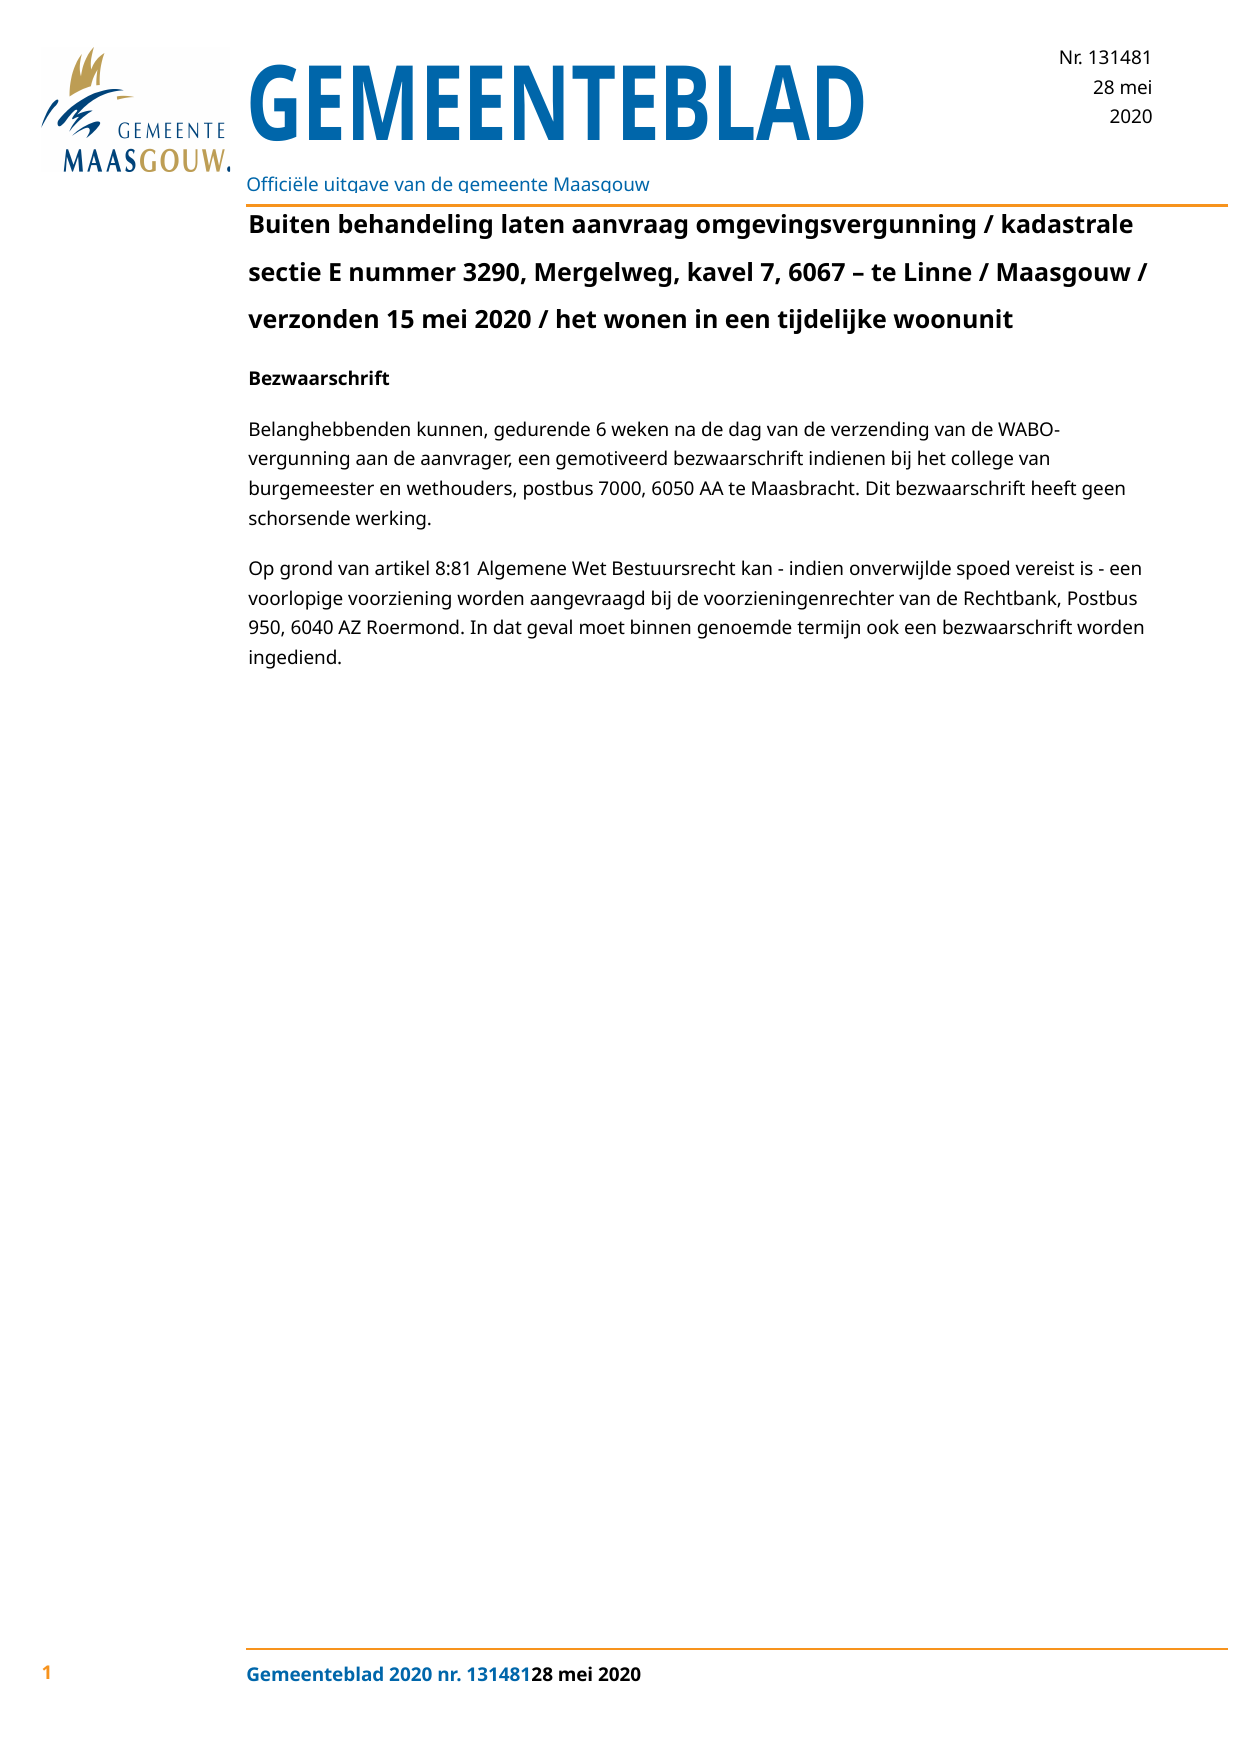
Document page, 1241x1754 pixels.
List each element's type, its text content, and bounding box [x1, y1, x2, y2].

text Belanghebbenden kunnen, gedurende 6 weken na de dag van de verzending van de WABO-vergunning aan de aanvrager, een gemotiveerd bezwaarschrift indienen bij het college van burgemeester en wethouders, postbus 7000, 6050 AA te Maasbracht. Dit bezwaarschrift heeft geen schorsende werking. [248, 416, 1152, 530]
text Buiten behandeling laten aanvraag omgevingsvergunning / kadastrale sectie E nummer 3290, Mergelweg, kavel 7, 6067 – te Linne / Maasgouw / verzonden 15 mei 2020 / het wonen in een tijdelijke woonunit [248, 207, 1152, 336]
text Bezwaarschrift [248, 366, 1152, 391]
picture [41, 47, 231, 172]
text Op grond van artikel 8:81 Algemene Wet Bestuursrecht kan - indien onverwijlde spoed vereist is - een voorlopige voorziening worden aangevraagd bij de voorzieningenrechter van de Rechtbank, Postbus 950, 6040 AZ Roermond. In dat geval moet binnen genoemde termijn ook een bezwaarschrift worden ingediend. [248, 555, 1152, 669]
